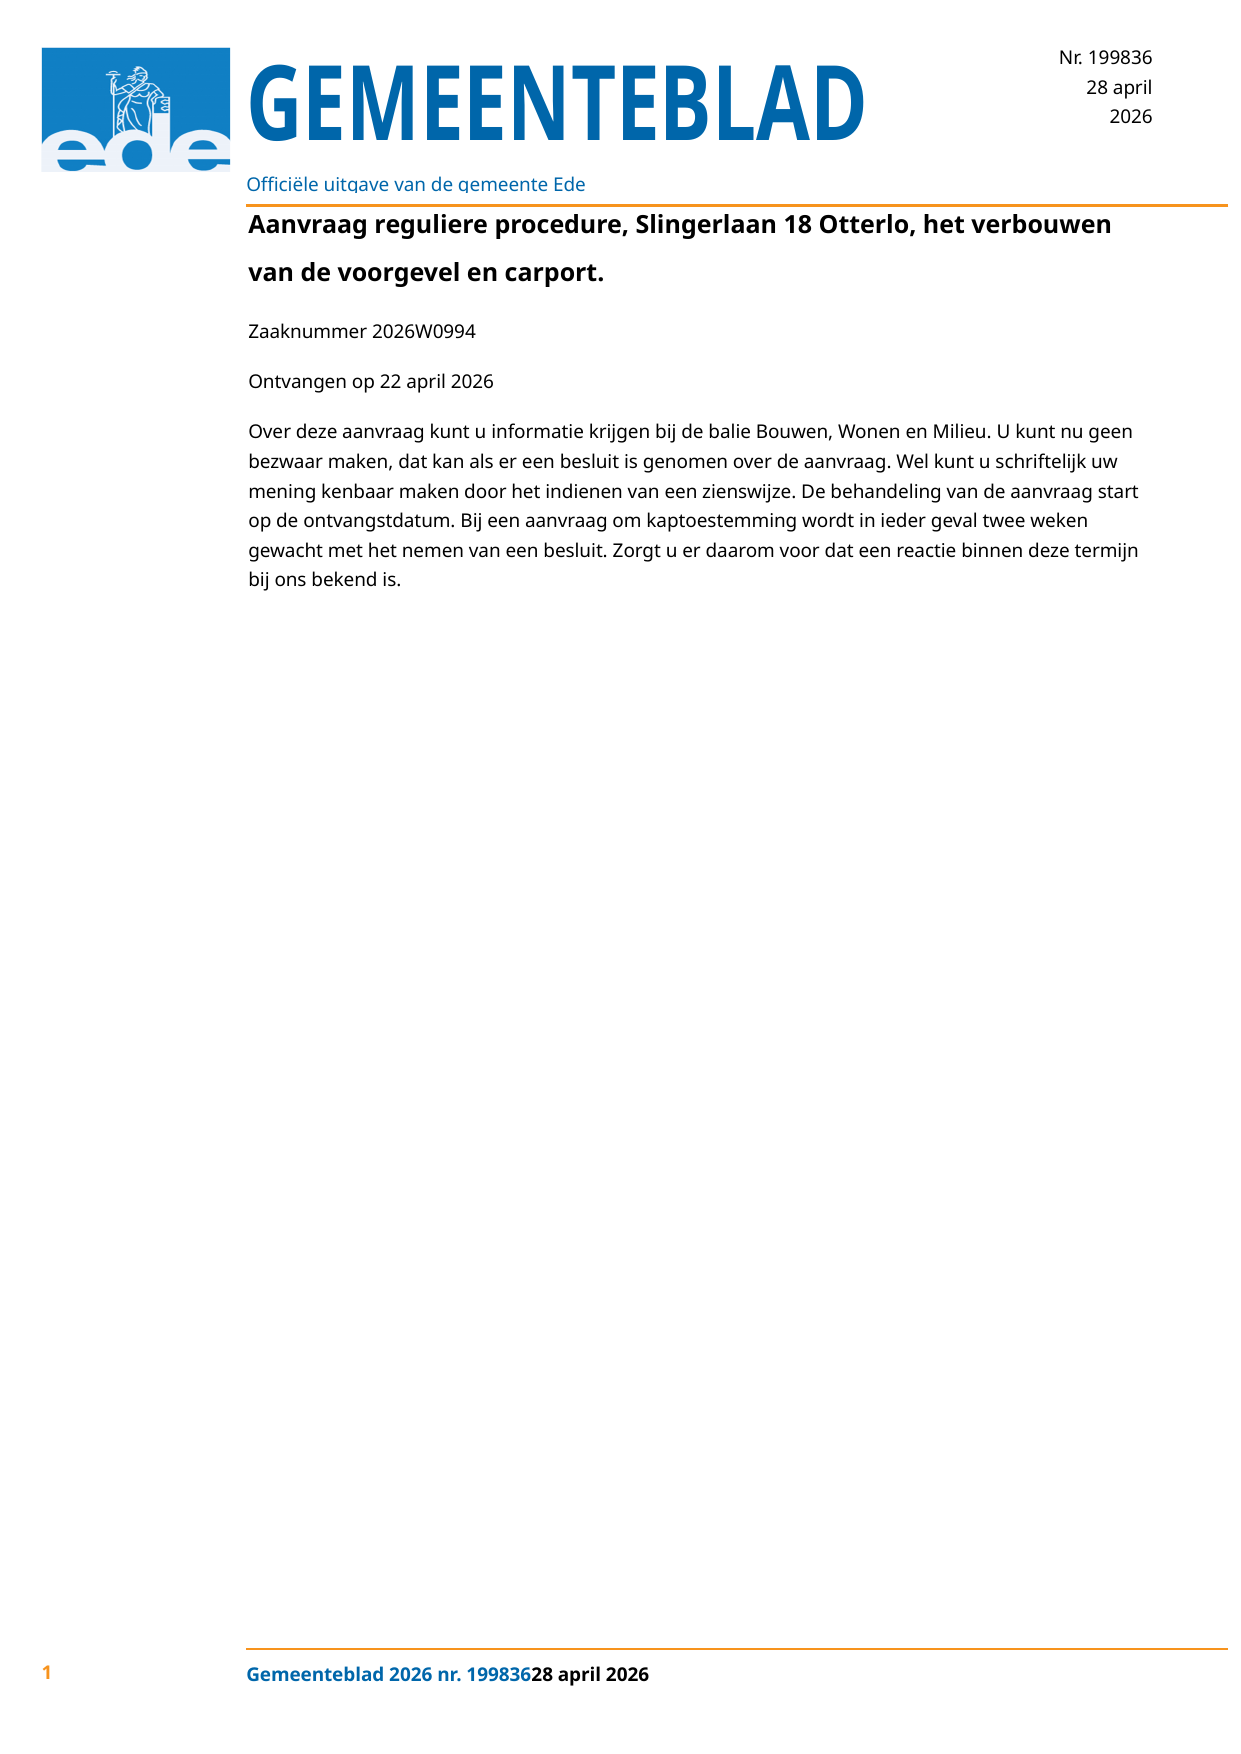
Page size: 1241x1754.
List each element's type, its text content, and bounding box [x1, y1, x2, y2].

picture [41, 47, 231, 172]
text Zaaknummer 2026W0994 [248, 318, 1152, 344]
text Over deze aanvraag kunt u informatie krijgen bij de balie Bouwen, Wonen en Milieu. U kunt nu geen bezwaar maken, dat kan als er een besluit is genomen over de aanvraag. Wel kunt u schriftelijk uw mening kenbaar maken door het indienen van een zienswijze. De behandeling van de aanvraag start op de ontvangstdatum. Bij een aanvraag om kaptoestemming wordt in ieder geval twee weken gewacht met het nemen van een besluit. Zorgt u er daarom voor dat een reactie binnen deze termijn bij ons bekend is. [248, 419, 1152, 592]
text Ontvangen op 22 april 2026 [248, 368, 1152, 394]
text Aanvraag reguliere procedure, Slingerlaan 18 Otterlo, het verbouwen van de voorgevel en carport. [248, 207, 1152, 288]
